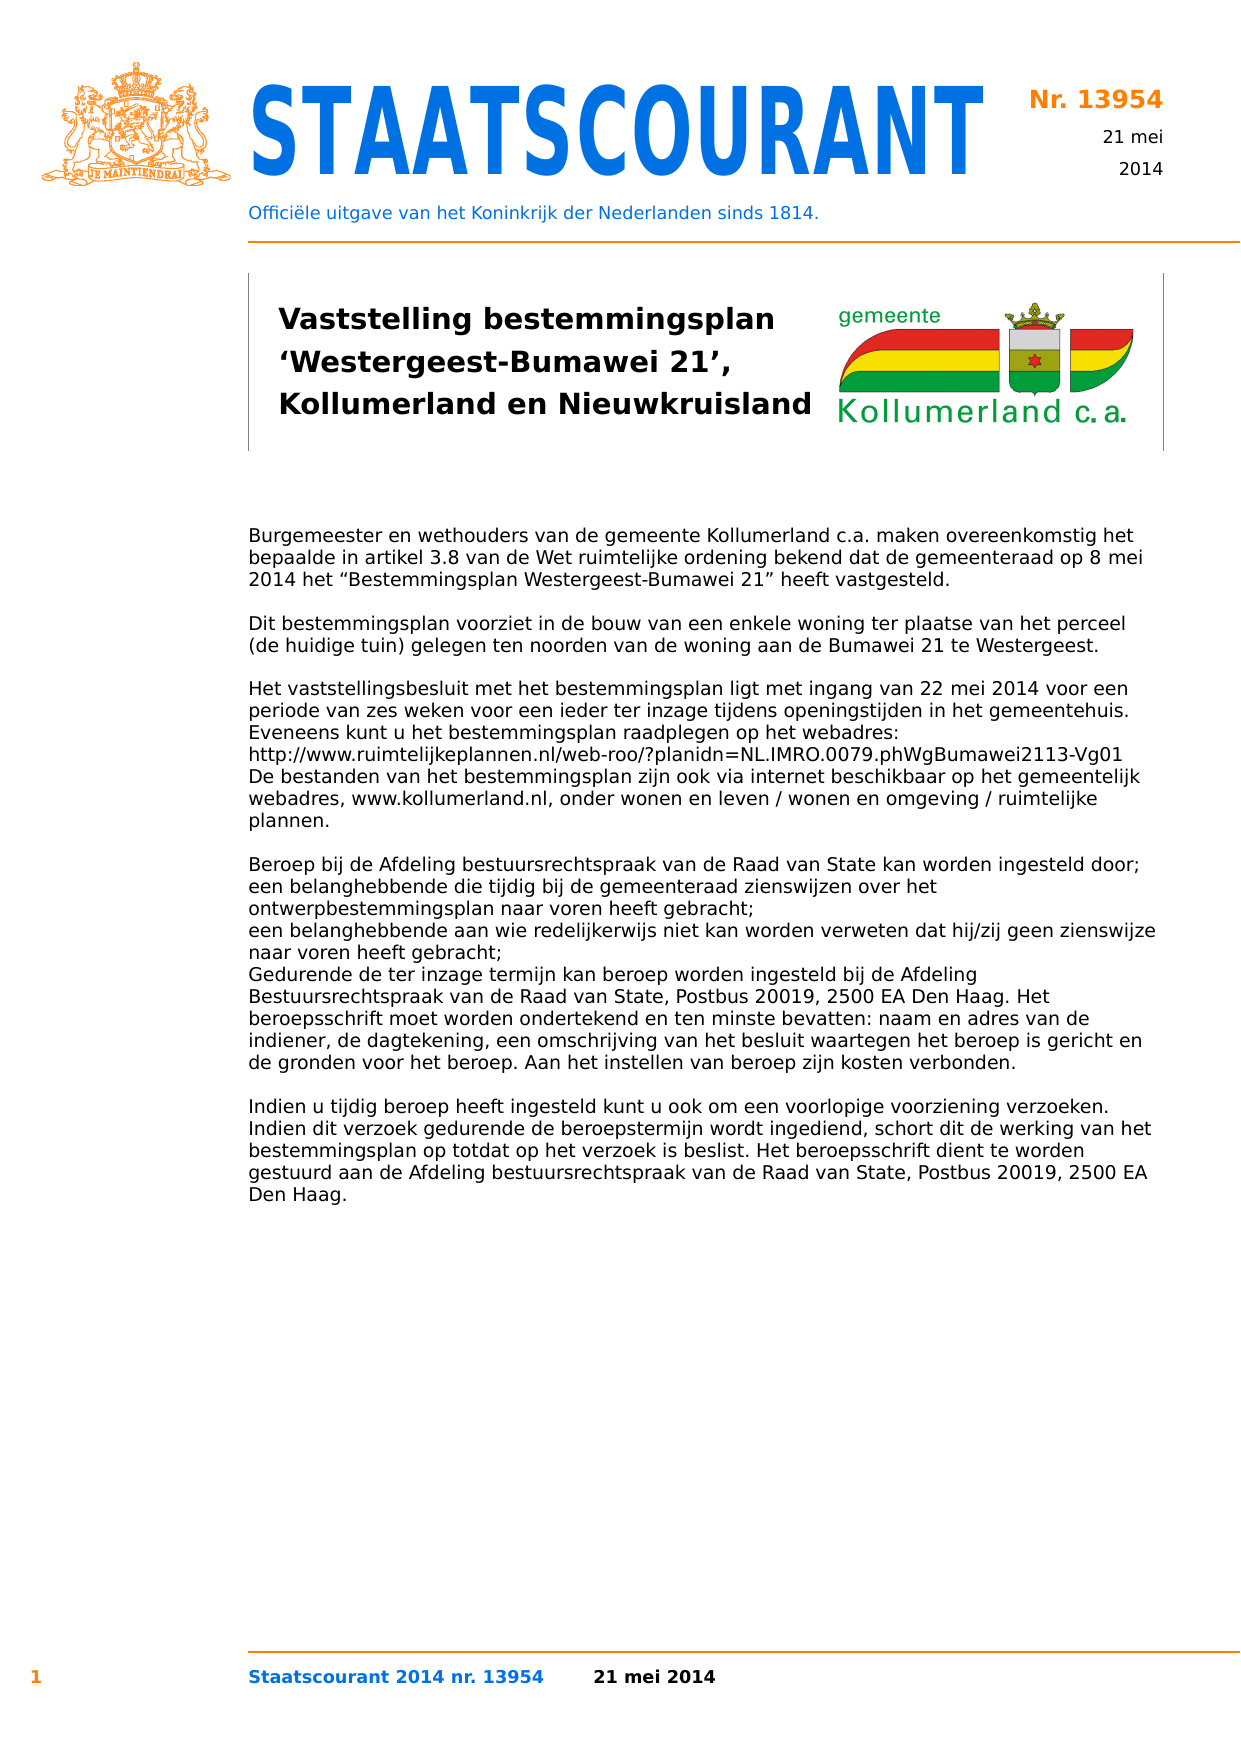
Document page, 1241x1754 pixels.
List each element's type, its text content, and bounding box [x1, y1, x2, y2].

text Beroep bij de Afdeling bestuursrechtspraak van de Raad van State kan worden ingesteld door; [248, 854, 1163, 876]
table_header Nr. 13954 [998, 62, 1240, 121]
text http://www.ruimtelijkeplannen.nl/web-roo/?planidn=NL.IMRO.0079.phWgBumawei2113-Vg01 [248, 744, 1163, 766]
text Dit bestemmingsplan voorziet in de bouw van een enkele woning ter plaatse van het perceel (de huidige tuin) gelegen ten noorden van de woning aan de Bumawei 21 te Westergeest. [248, 612, 1163, 656]
text Burgemeester en wethouders van de gemeente Kollumerland c.a. maken overeenkomstig het bepaalde in artikel 3.8 van de Wet ruimtelijke ordening bekend dat de gemeenteraad op 8 mei 2014 het “Bestemmingsplan Westergeest-Bumawei 21” heeft vastgesteld. [248, 525, 1163, 591]
subtitle Vaststelling bestemmingsplan ‘Westergeest-Bumawei 21’, Kollumerland en Nieuwkruisland [249, 273, 1163, 451]
table_cell 21 mei [998, 121, 1240, 153]
table_cell 2014 [998, 153, 1240, 203]
text Gedurende de ter inzage termijn kan beroep worden ingesteld bij de Afdeling Bestuursrechtspraak van de Raad van State, Postbus 20019, 2500 EA Den Haag. Het beroepsschrift moet worden ondertekend en ten minste bevatten: naam en adres van de indiener, de dagtekening, een omschrijving van het besluit waartegen het beroep is gericht en de gronden voor het beroep. Aan het instellen van beroep zijn kosten verbonden. [248, 964, 1163, 1074]
text een belanghebbende die tijdig bij de gemeenteraad zienswijzen over het ontwerpbestemmingsplan naar voren heeft gebracht; [248, 876, 1163, 920]
picture [838, 302, 1134, 427]
text Het vaststellingsbesluit met het bestemmingsplan ligt met ingang van 22 mei 2014 voor een periode van zes weken voor een ieder ter inzage tijdens openingstijden in het gemeentehuis. Eveneens kunt u het bestemmingsplan raadplegen op het webadres: [248, 678, 1163, 744]
table_header [25, 62, 248, 241]
text De bestanden van het bestemmingsplan zijn ook via internet beschikbaar op het gemeentelijk webadres, www.kollumerland.nl, onder wonen en leven / wonen en omgeving / ruimtelijke plannen. [248, 766, 1163, 832]
table_header STAATSCOURANT [248, 62, 998, 203]
picture [41, 62, 231, 186]
text Indien u tijdig beroep heeft ingesteld kunt u ook om een voorlopige voorziening verzoeken. Indien dit verzoek gedurende de beroepstermijn wordt ingediend, schort dit de werking van het bestemmingsplan op totdat op het verzoek is beslist. Het beroepsschrift dient te worden gestuurd aan de Afdeling bestuursrechtspraak van de Raad van State, Postbus 20019, 2500 EA Den Haag. [248, 1096, 1163, 1206]
table_cell Officiële uitgave van het Koninkrijk der Nederlanden sinds 1814. [248, 203, 1240, 241]
text een belanghebbende aan wie redelijkerwijs niet kan worden verweten dat hij/zij geen zienswijze naar voren heeft gebracht; [248, 920, 1163, 964]
